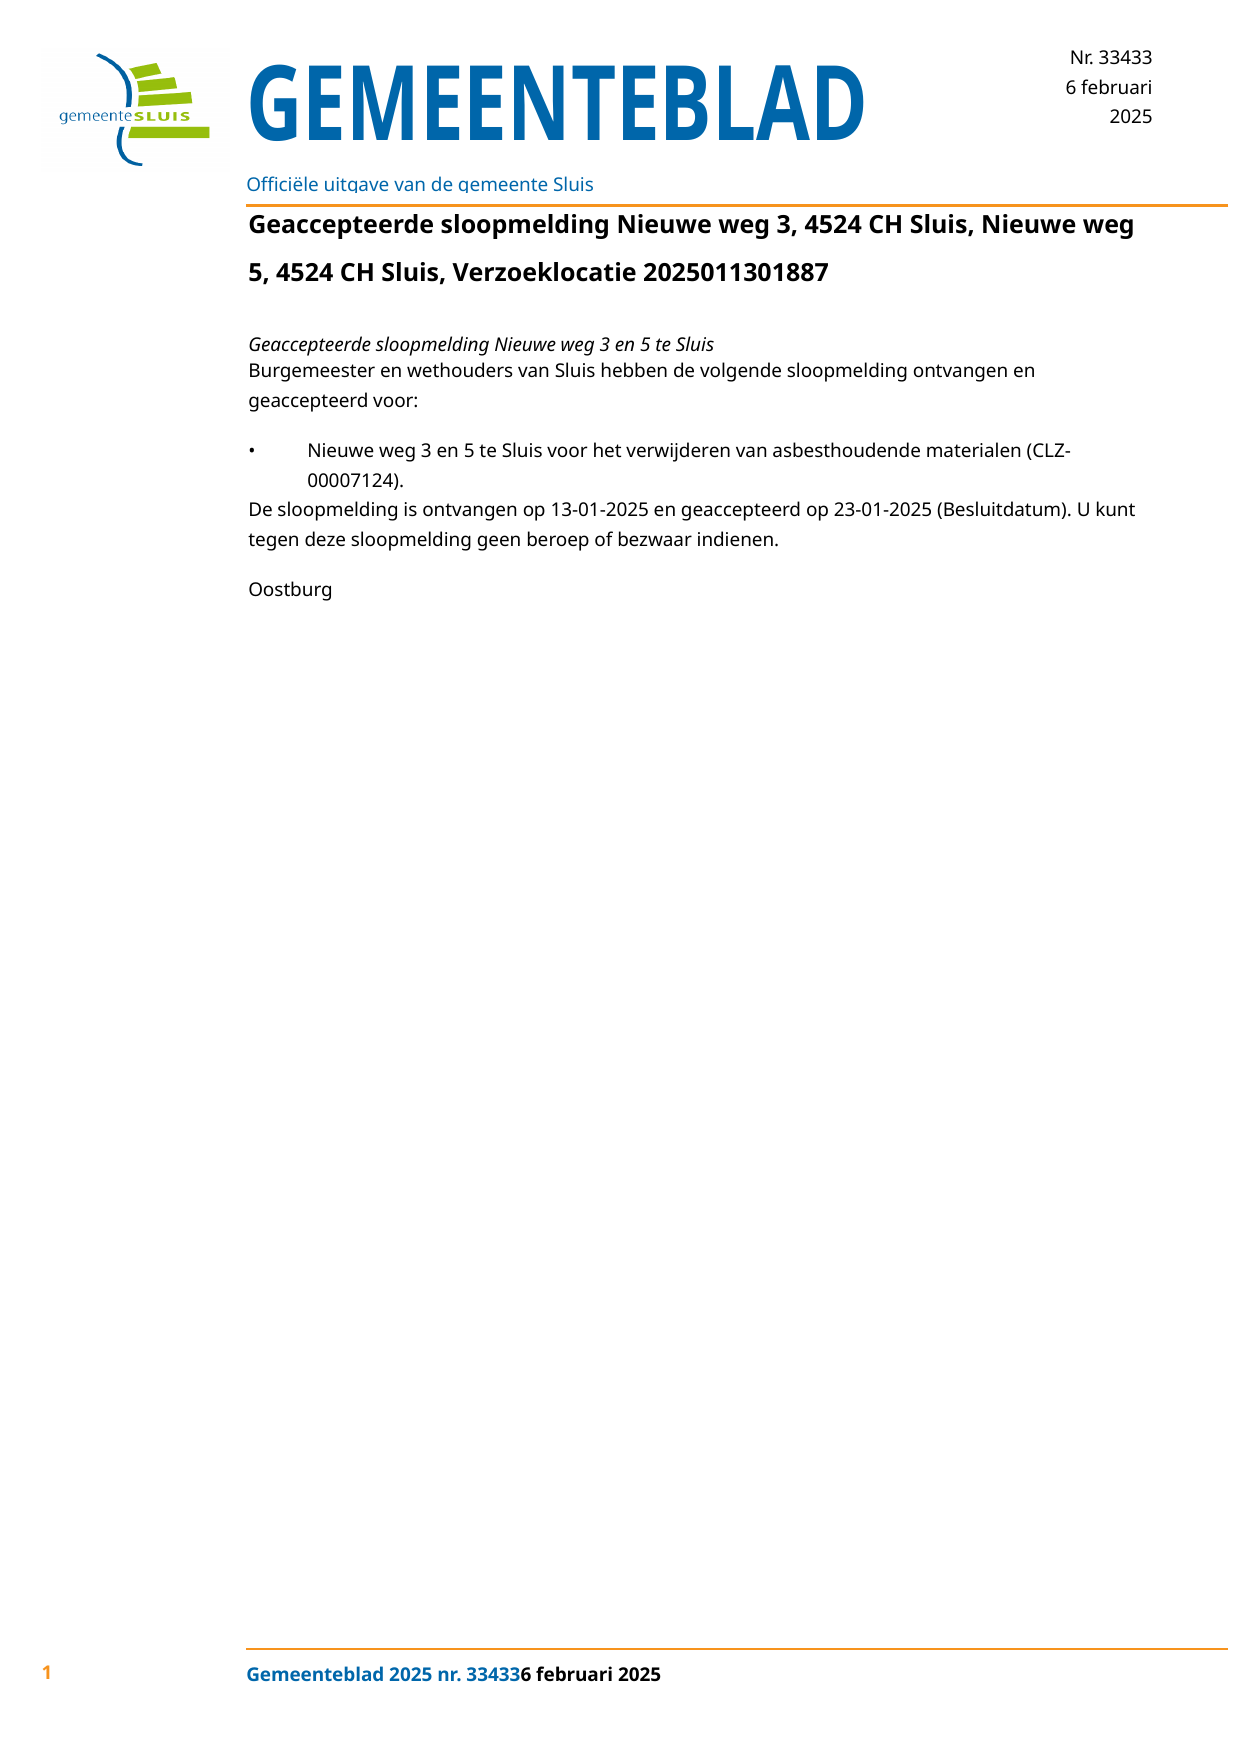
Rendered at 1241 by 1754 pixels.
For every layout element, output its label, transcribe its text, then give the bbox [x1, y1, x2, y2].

text Oostburg [248, 576, 1152, 602]
text Geaccepteerde sloopmelding Nieuwe weg 3 en 5 te Sluis [248, 331, 1152, 357]
picture [41, 47, 231, 172]
text De sloopmelding is ontvangen op 13-01-2025 en geaccepteerd op 23-01-2025 (Besluitdatum). U kunt tegen deze sloopmelding geen beroep of bezwaar indienen. [248, 496, 1152, 552]
text Burgemeester en wethouders van Sluis hebben de volgende sloopmelding ontvangen en geaccepteerd voor: [248, 357, 1152, 412]
list Nieuwe weg 3 en 5 te Sluis voor het verwijderen van asbesthoudende materialen (CLZ-00007124). [248, 437, 1152, 492]
text Geaccepteerde sloopmelding Nieuwe weg 3, 4524 CH Sluis, Nieuwe weg 5, 4524 CH Sluis, Verzoeklocatie 2025011301887 [248, 207, 1152, 288]
